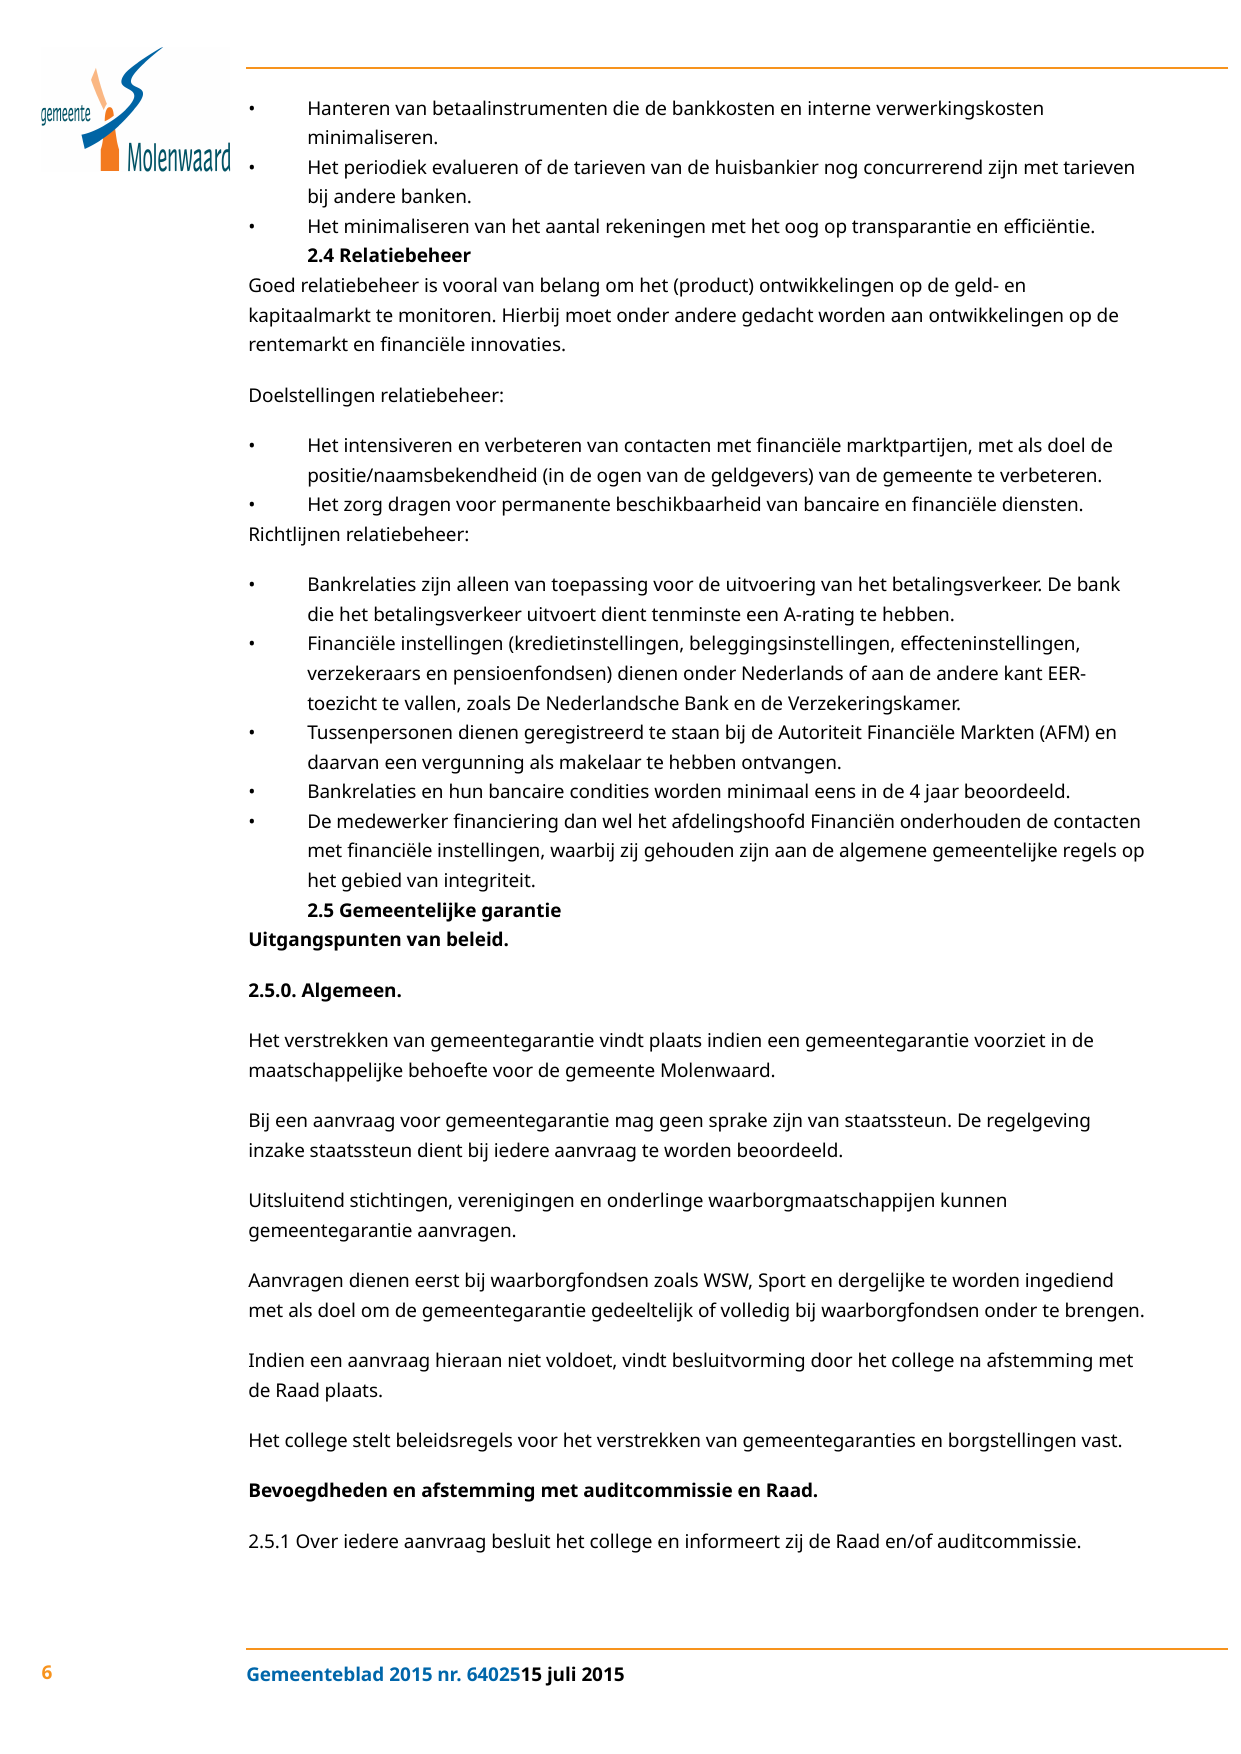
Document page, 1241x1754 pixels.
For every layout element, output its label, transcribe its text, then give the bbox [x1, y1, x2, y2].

text Goed relatiebeheer is vooral van belang om het (product) ontwikkelingen op de geld- en kapitaalmarkt te monitoren. Hierbij moet onder andere gedacht worden aan ontwikkelingen op de rentemarkt en financiële innovaties. [248, 272, 1152, 357]
picture [41, 47, 231, 172]
text Doelstellingen relatiebeheer: [248, 382, 1152, 408]
list 2.5 Gemeentelijke garantie [248, 897, 1152, 923]
text Aanvragen dienen eerst bij waarborgfondsen zoals WSW, Sport en dergelijke te worden ingediend met als doel om de gemeentegarantie gedeeltelijk of volledig bij waarborgfondsen onder te brengen. [248, 1267, 1152, 1323]
list Het intensiveren en verbeteren van contacten met financiële marktpartijen, met als doel de positie/naamsbekendheid (in de ogen van de geldgevers) van de gemeente te verbeteren. [248, 432, 1152, 488]
text Uitsluitend stichtingen, verenigingen en onderlinge waarborgmaatschappijen kunnen gemeentegarantie aanvragen. [248, 1187, 1152, 1243]
list Tussenpersonen dienen geregistreerd te staan bij de Autoriteit Financiële Markten (AFM) en daarvan een vergunning als makelaar te hebben ontvangen. [248, 719, 1152, 775]
list Financiële instellingen (kredietinstellingen, beleggingsinstellingen, effecteninstellingen, verzekeraars en pensioenfondsen) dienen onder Nederlands of aan de andere kant EER-toezicht te vallen, zoals De Nederlandsche Bank en de Verzekeringskamer. [248, 631, 1152, 716]
text Bevoegdheden en afstemming met auditcommissie en Raad. [248, 1478, 1152, 1503]
text Uitgangspunten van beleid. [248, 926, 1152, 952]
text Indien een aanvraag hieraan niet voldoet, vindt besluitvorming door het college na afstemming met de Raad plaats. [248, 1347, 1152, 1403]
list Het periodiek evalueren of de tarieven van de huisbankier nog concurrerend zijn met tarieven bij andere banken. [248, 154, 1152, 209]
list Bankrelaties en hun bancaire condities worden minimaal eens in de 4 jaar beoordeeld. [248, 778, 1152, 804]
text Het college stelt beleidsregels voor het verstrekken van gemeentegaranties en borgstellingen vast. [248, 1427, 1152, 1453]
list 2.4 Relatiebeheer [248, 243, 1152, 268]
list Het zorg dragen voor permanente beschikbaarheid van bancaire en financiële diensten. [248, 491, 1152, 517]
text 2.5.0. Algemeen. [248, 977, 1152, 1003]
text 2.5.1 Over iedere aanvraag besluit het college en informeert zij de Raad en/of auditcommissie. [248, 1528, 1152, 1554]
text Het verstrekken van gemeentegarantie vindt plaats indien een gemeentegarantie voorziet in de maatschappelijke behoefte voor de gemeente Molenwaard. [248, 1027, 1152, 1083]
text Richtlijnen relatiebeheer: [248, 521, 1152, 547]
list Hanteren van betaalinstrumenten die de bankkosten en interne verwerkingskosten minimaliseren. [248, 95, 1152, 150]
list De medewerker financiering dan wel het afdelingshoofd Financiën onderhouden de contacten met financiële instellingen, waarbij zij gehouden zijn aan de algemene gemeentelijke regels op het gebied van integriteit. [248, 808, 1152, 893]
text Bij een aanvraag voor gemeentegarantie mag geen sprake zijn van staatssteun. De regelgeving inzake staatssteun dient bij iedere aanvraag te worden beoordeeld. [248, 1107, 1152, 1163]
list Het minimaliseren van het aantal rekeningen met het oog op transparantie en efficiëntie. [248, 213, 1152, 239]
list Bankrelaties zijn alleen van toepassing voor de uitvoering van het betalingsverkeer. De bank die het betalingsverkeer uitvoert dient tenminste een A-rating te hebben. [248, 571, 1152, 627]
